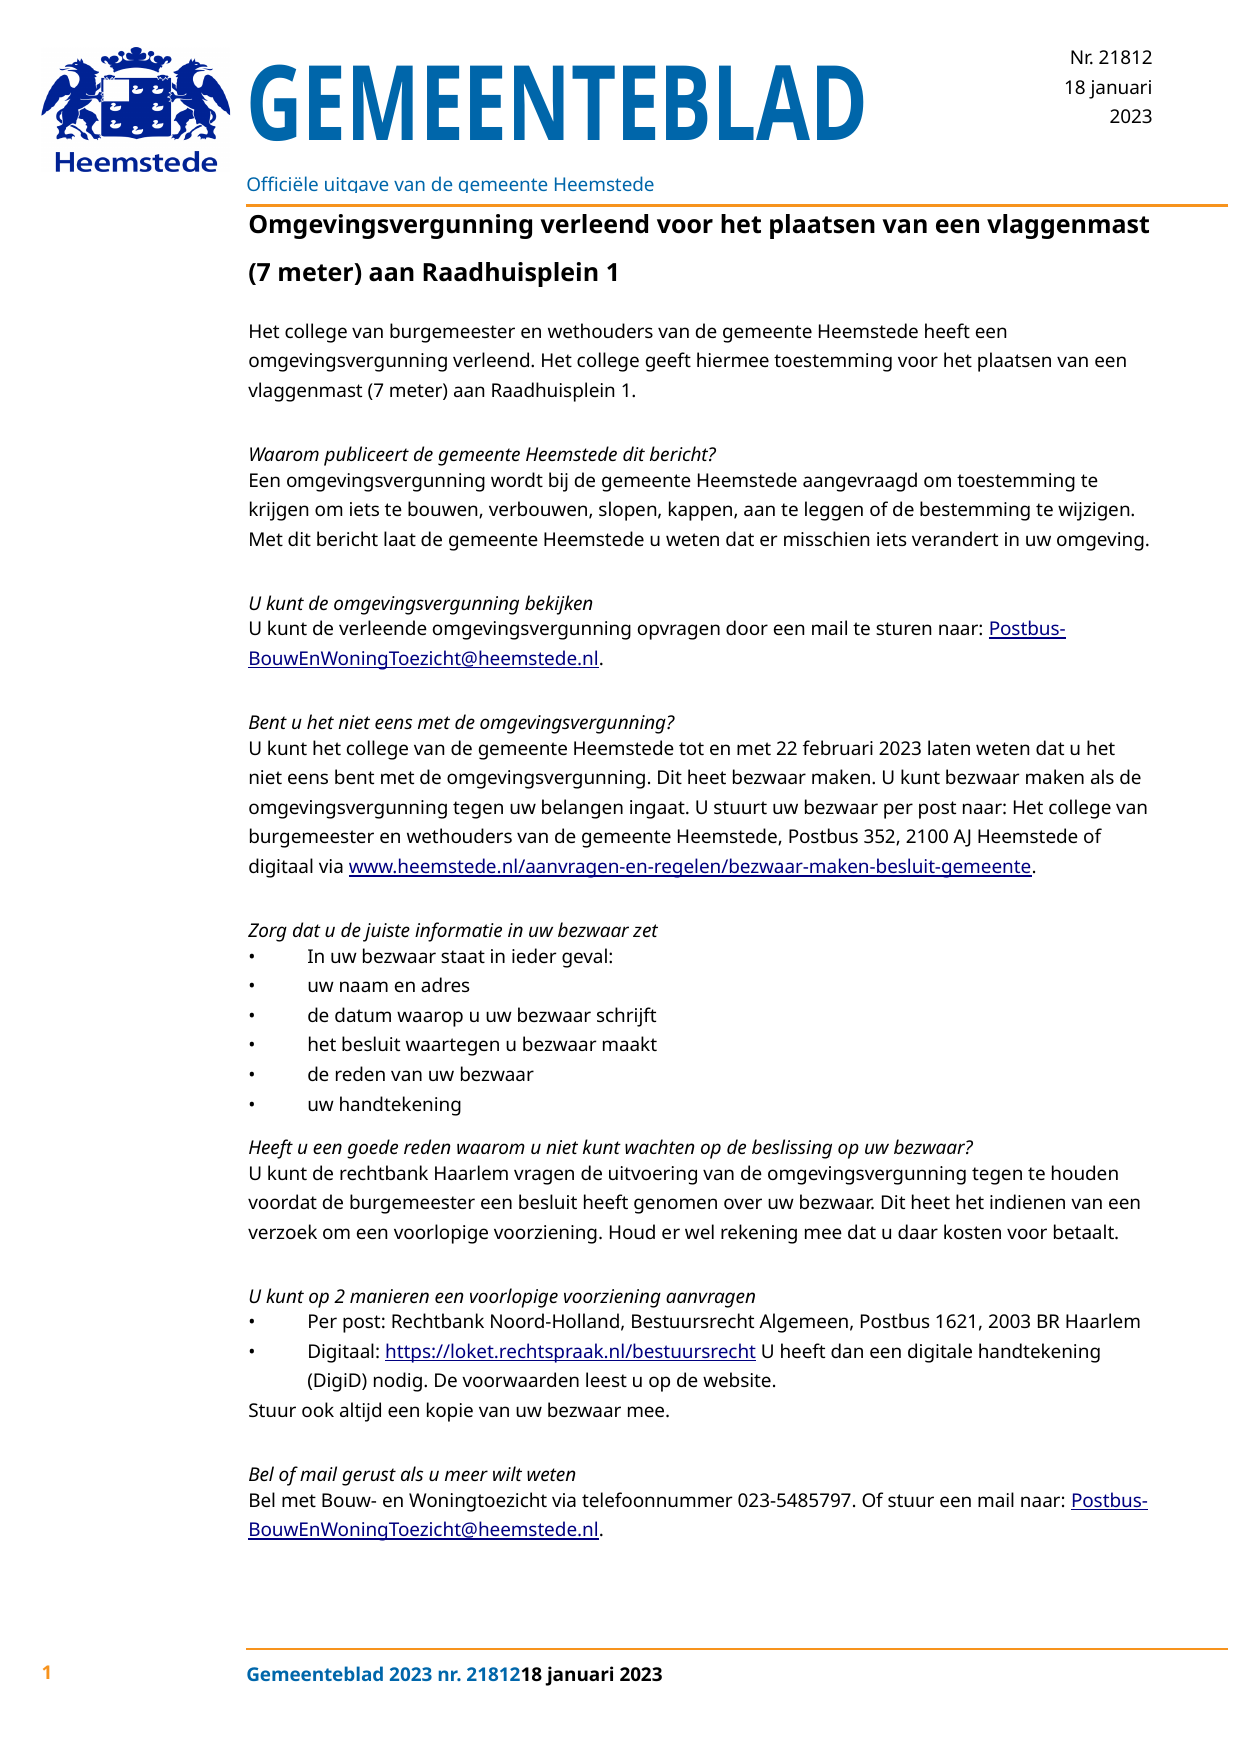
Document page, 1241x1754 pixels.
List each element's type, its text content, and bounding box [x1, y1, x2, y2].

list het besluit waartegen u bezwaar maakt [248, 1032, 1152, 1057]
text U kunt de verleende omgevingsvergunning opvragen door een mail te sturen naar: Postbus-BouwEnWoningToezicht@heemstede.nl. [248, 616, 1152, 671]
text U kunt de rechtbank Haarlem vragen de uitvoering van de omgevingsvergunning tegen te houden voordat de burgemeester een besluit heeft genomen over uw bezwaar. Dit heet het indienen van een verzoek om een voorlopige voorziening. Houd er wel rekening mee dat u daar kosten voor betaalt. [248, 1160, 1152, 1244]
picture [41, 47, 231, 172]
text U kunt op 2 manieren een voorlopige voorziening aanvragen [248, 1283, 1152, 1308]
text U kunt het college van de gemeente Heemstede tot en met 22 februari 2023 laten weten dat u het niet eens bent met de omgevingsvergunning. Dit heet bezwaar maken. U kunt bezwaar maken als de omgevingsvergunning tegen uw belangen ingaat. U stuurt uw bezwaar per post naar: Het college van burgemeester en wethouders van de gemeente Heemstede, Postbus 352, 2100 AJ Heemstede of digitaal via www.heemstede.nl/aanvragen-en-regelen/bezwaar-maken-besluit-gemeente. [248, 735, 1152, 879]
text Het college van burgemeester en wethouders van de gemeente Heemstede heeft een omgevingsvergunning verleend. Het college geeft hiermee toestemming voor het plaatsen van een vlaggenmast (7 meter) aan Raadhuisplein 1. [248, 318, 1152, 403]
text Bel met Bouw- en Woningtoezicht via telefoonnummer 023-5485797. Of stuur een mail naar: Postbus-BouwEnWoningToezicht@heemstede.nl. [248, 1487, 1152, 1542]
text U kunt de omgevingsvergunning bekijken [248, 590, 1152, 616]
list uw naam en adres [248, 972, 1152, 998]
text Bel of mail gerust als u meer wilt weten [248, 1461, 1152, 1487]
text Zorg dat u de juiste informatie in uw bezwaar zet [248, 917, 1152, 943]
list In uw bezwaar staat in ieder geval: [248, 943, 1152, 969]
text Stuur ook altijd een kopie van uw bezwaar mee. [248, 1397, 1152, 1423]
list de datum waarop u uw bezwaar schrijft [248, 1002, 1152, 1028]
text Waarom publiceert de gemeente Heemstede dit bericht? [248, 441, 1152, 467]
text Heeft u een goede reden waarom u niet kunt wachten op de beslissing op uw bezwaar? [248, 1134, 1152, 1160]
text Bent u het niet eens met de omgevingsvergunning? [248, 709, 1152, 735]
text Omgevingsvergunning verleend voor het plaatsen van een vlaggenmast (7 meter) aan Raadhuisplein 1 [248, 207, 1152, 288]
text Een omgevingsvergunning wordt bij de gemeente Heemstede aangevraagd om toestemming te krijgen om iets te bouwen, verbouwen, slopen, kappen, aan te leggen of de bestemming te wijzigen. Met dit bericht laat de gemeente Heemstede u weten dat er misschien iets verandert in uw omgeving. [248, 467, 1152, 552]
list Digitaal: https://loket.rechtspraak.nl/bestuursrecht U heeft dan een digitale handtekening (DigiD) nodig. De voorwaarden leest u op de website. [248, 1338, 1152, 1393]
list de reden van uw bezwaar [248, 1061, 1152, 1087]
list Per post: Rechtbank Noord-Holland, Bestuursrecht Algemeen, Postbus 1621, 2003 BR Haarlem [248, 1308, 1152, 1334]
list uw handtekening [248, 1091, 1152, 1117]
